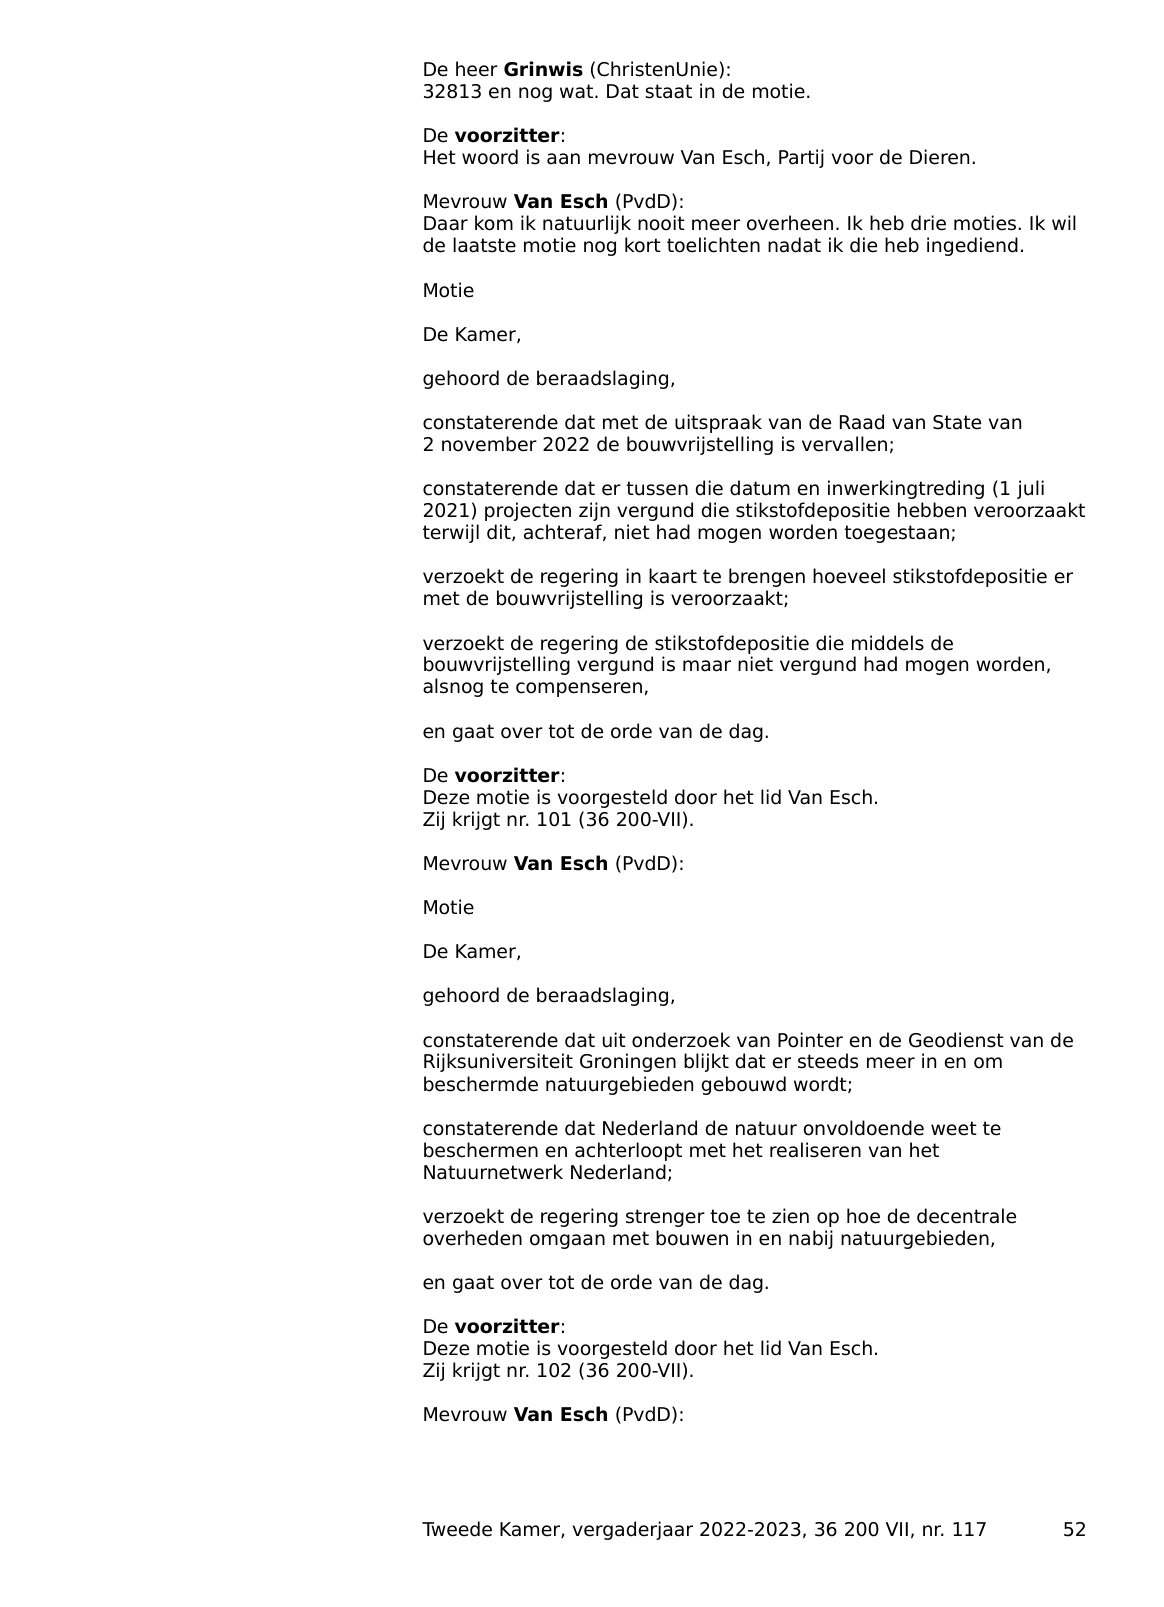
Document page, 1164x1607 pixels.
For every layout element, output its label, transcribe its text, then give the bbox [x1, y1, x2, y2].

text verzoekt de regering in kaart te brengen hoeveel stikstofdepositie er met de bouwvrijstelling is veroorzaakt; [422, 566, 1087, 610]
text constaterende dat Nederland de natuur onvoldoende weet te beschermen en achterloopt met het realiseren van het Natuurnetwerk Nederland; [422, 1118, 1087, 1183]
text De Kamer, [422, 324, 1087, 346]
text Motie [422, 897, 1087, 919]
text De heer Grinwis (ChristenUnie): [422, 59, 1087, 81]
text constaterende dat er tussen die datum en inwerkingtreding (1 juli 2021) projecten zijn vergund die stikstofdepositie hebben veroorzaakt terwijl dit, achteraf, niet had mogen worden toegestaan; [422, 478, 1087, 544]
text Deze motie is voorgesteld door het lid Van Esch. [422, 1338, 1087, 1360]
text verzoekt de regering strenger toe te zien op hoe de decentrale overheden omgaan met bouwen in en nabij natuurgebieden, [422, 1206, 1087, 1250]
text en gaat over tot de orde van de dag. [422, 721, 1087, 742]
text gehoord de beraadslaging, [422, 985, 1087, 1007]
text Zij krijgt nr. 101 (36 200-VII). [422, 809, 1087, 831]
text Deze motie is voorgesteld door het lid Van Esch. [422, 787, 1087, 809]
text Motie [422, 279, 1087, 301]
text De Kamer, [422, 941, 1087, 963]
text De voorzitter: [422, 125, 1087, 147]
text Daar kom ik natuurlijk nooit meer overheen. Ik heb drie moties. Ik wil de laatste motie nog kort toelichten nadat ik die heb ingediend. [422, 213, 1087, 257]
text Zij krijgt nr. 102 (36 200-VII). [422, 1360, 1087, 1382]
text 32813 en nog wat. Dat staat in de motie. [422, 81, 1087, 103]
text constaterende dat uit onderzoek van Pointer en de Geodienst van de Rijksuniversiteit Groningen blijkt dat er steeds meer in en om beschermde natuurgebieden gebouwd wordt; [422, 1029, 1087, 1095]
text constaterende dat met de uitspraak van de Raad van State van 2 november 2022 de bouwvrijstelling is vervallen; [422, 412, 1087, 456]
text Mevrouw Van Esch (PvdD): [422, 1404, 1087, 1426]
text verzoekt de regering de stikstofdepositie die middels de bouwvrijstelling vergund is maar niet vergund had mogen worden, alsnog te compenseren, [422, 632, 1087, 698]
text De voorzitter: [422, 765, 1087, 787]
text Mevrouw Van Esch (PvdD): [422, 191, 1087, 213]
text en gaat over tot de orde van de dag. [422, 1272, 1087, 1294]
text Mevrouw Van Esch (PvdD): [422, 853, 1087, 875]
text Het woord is aan mevrouw Van Esch, Partij voor de Dieren. [422, 147, 1087, 169]
text gehoord de beraadslaging, [422, 368, 1087, 390]
text De voorzitter: [422, 1316, 1087, 1338]
